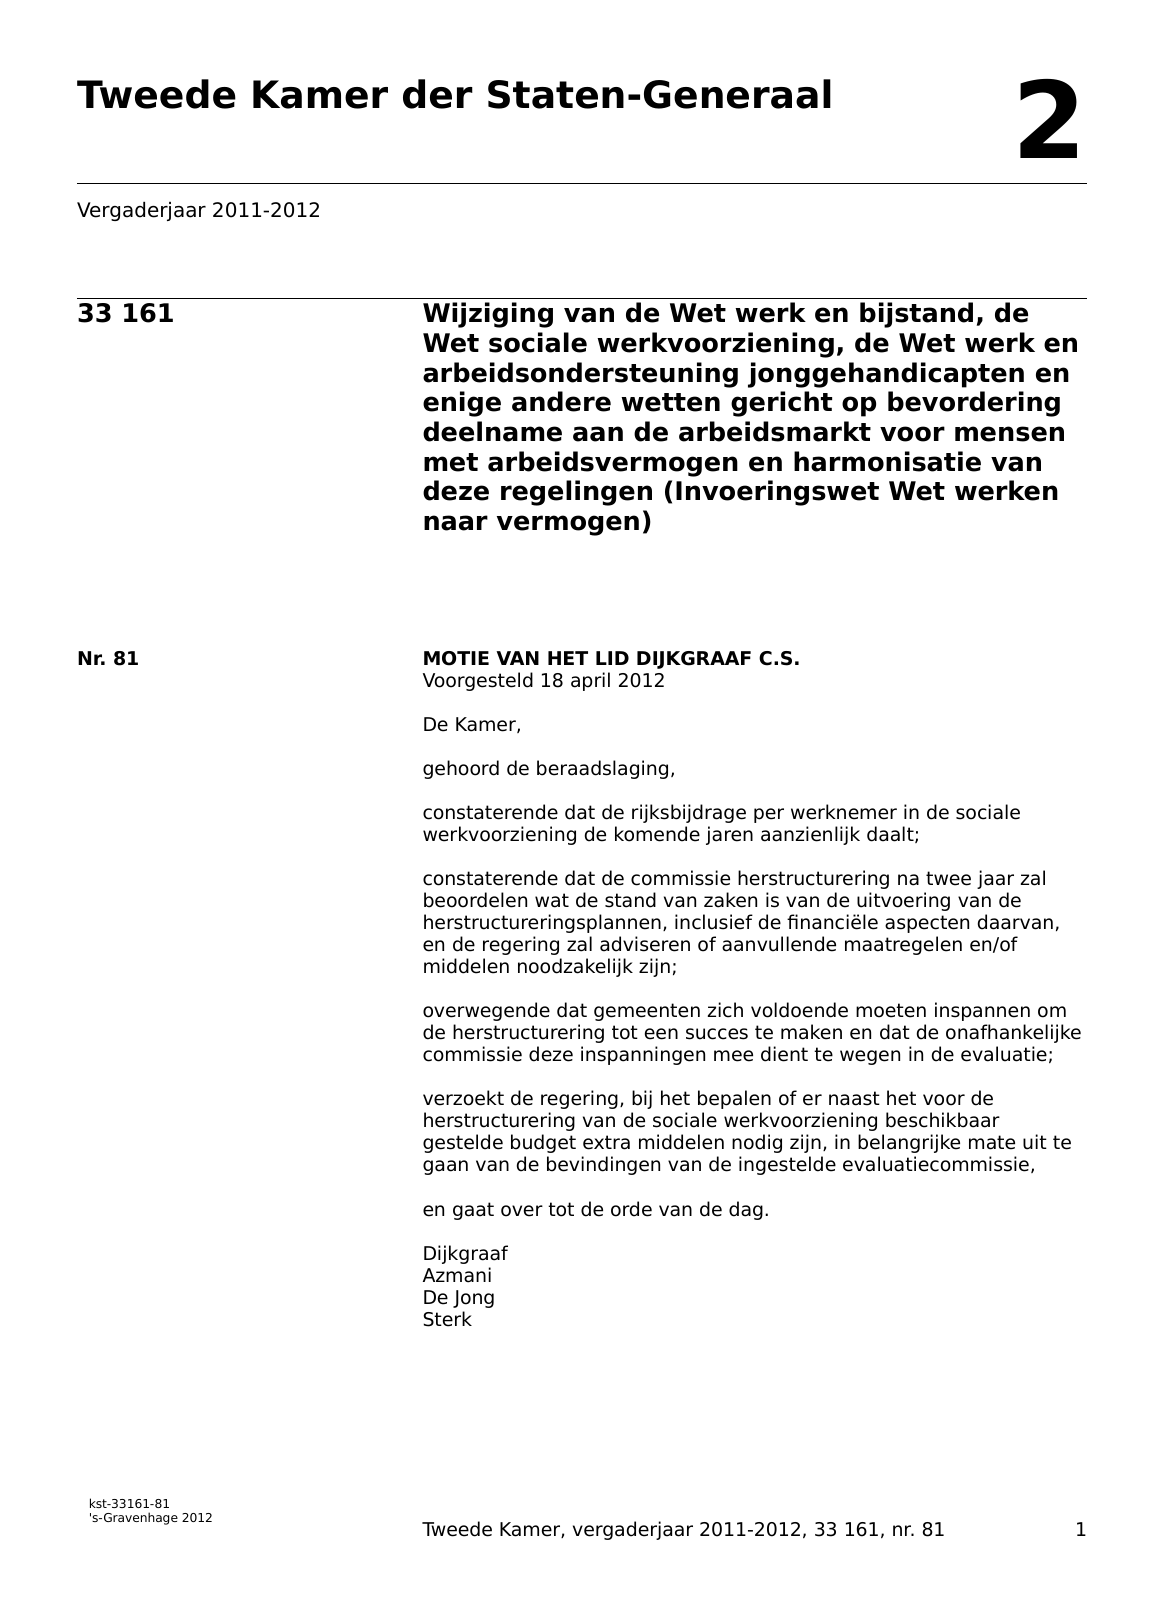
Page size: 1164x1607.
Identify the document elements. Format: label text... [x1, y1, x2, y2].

text en gaat over tot de orde van de dag. [422, 1198, 1087, 1220]
text overwegende dat gemeenten zich voldoende moeten inspannen om de herstructurering tot een succes te maken en dat de onafhankelijke commissie deze inspanningen mee dient te wegen in de evaluatie; [422, 1000, 1087, 1066]
table_header Tweede Kamer der Staten-Generaal [77, 59, 886, 183]
text kst-33161-81 [88, 1497, 323, 1511]
text De Jong [422, 1287, 1087, 1308]
text Voorgesteld 18 april 2012 [422, 669, 1087, 691]
table_header 2 [886, 59, 1087, 183]
text constaterende dat de commissie herstructurering na twee jaar zal beoordelen wat de stand van zaken is van de uitvoering van de herstructureringsplannen, inclusief de financiële aspecten daarvan, en de regering zal adviseren of aanvullende maatregelen en/of middelen noodzakelijk zijn; [422, 868, 1087, 978]
text verzoekt de regering, bij het bepalen of er naast het voor de herstructurering van de sociale werkvoorziening beschikbaar gestelde budget extra middelen nodig zijn, in belangrijke mate uit te gaan van de bevindingen van de ingestelde evaluatiecommissie, [422, 1088, 1087, 1176]
subtitle Nr. 81 MOTIE VAN HET LID DIJKGRAAF C.S. [77, 647, 1087, 669]
text De Kamer, [422, 714, 1087, 736]
text Sterk [422, 1308, 1087, 1331]
text 's-Gravenhage 2012 [88, 1511, 323, 1525]
table_cell Vergaderjaar 2011-2012 [77, 184, 1087, 298]
text Dijkgraaf [422, 1243, 1087, 1264]
subtitle 33 161 Wijziging van de Wet werk en bijstand, de Wet sociale werkvoorziening, de Wet werk en arbeidsondersteuning jonggehandicapten en enige andere wetten gericht op bevordering deelname aan de arbeidsmarkt voor mensen met arbeidsvermogen en harmonisatie van deze regelingen (Invoeringswet Wet werken naar vermogen) [77, 299, 1087, 536]
text gehoord de beraadslaging, [422, 758, 1087, 780]
text constaterende dat de rijksbijdrage per werknemer in de sociale werkvoorziening de komende jaren aanzienlijk daalt; [422, 802, 1087, 846]
text Azmani [422, 1264, 1087, 1287]
